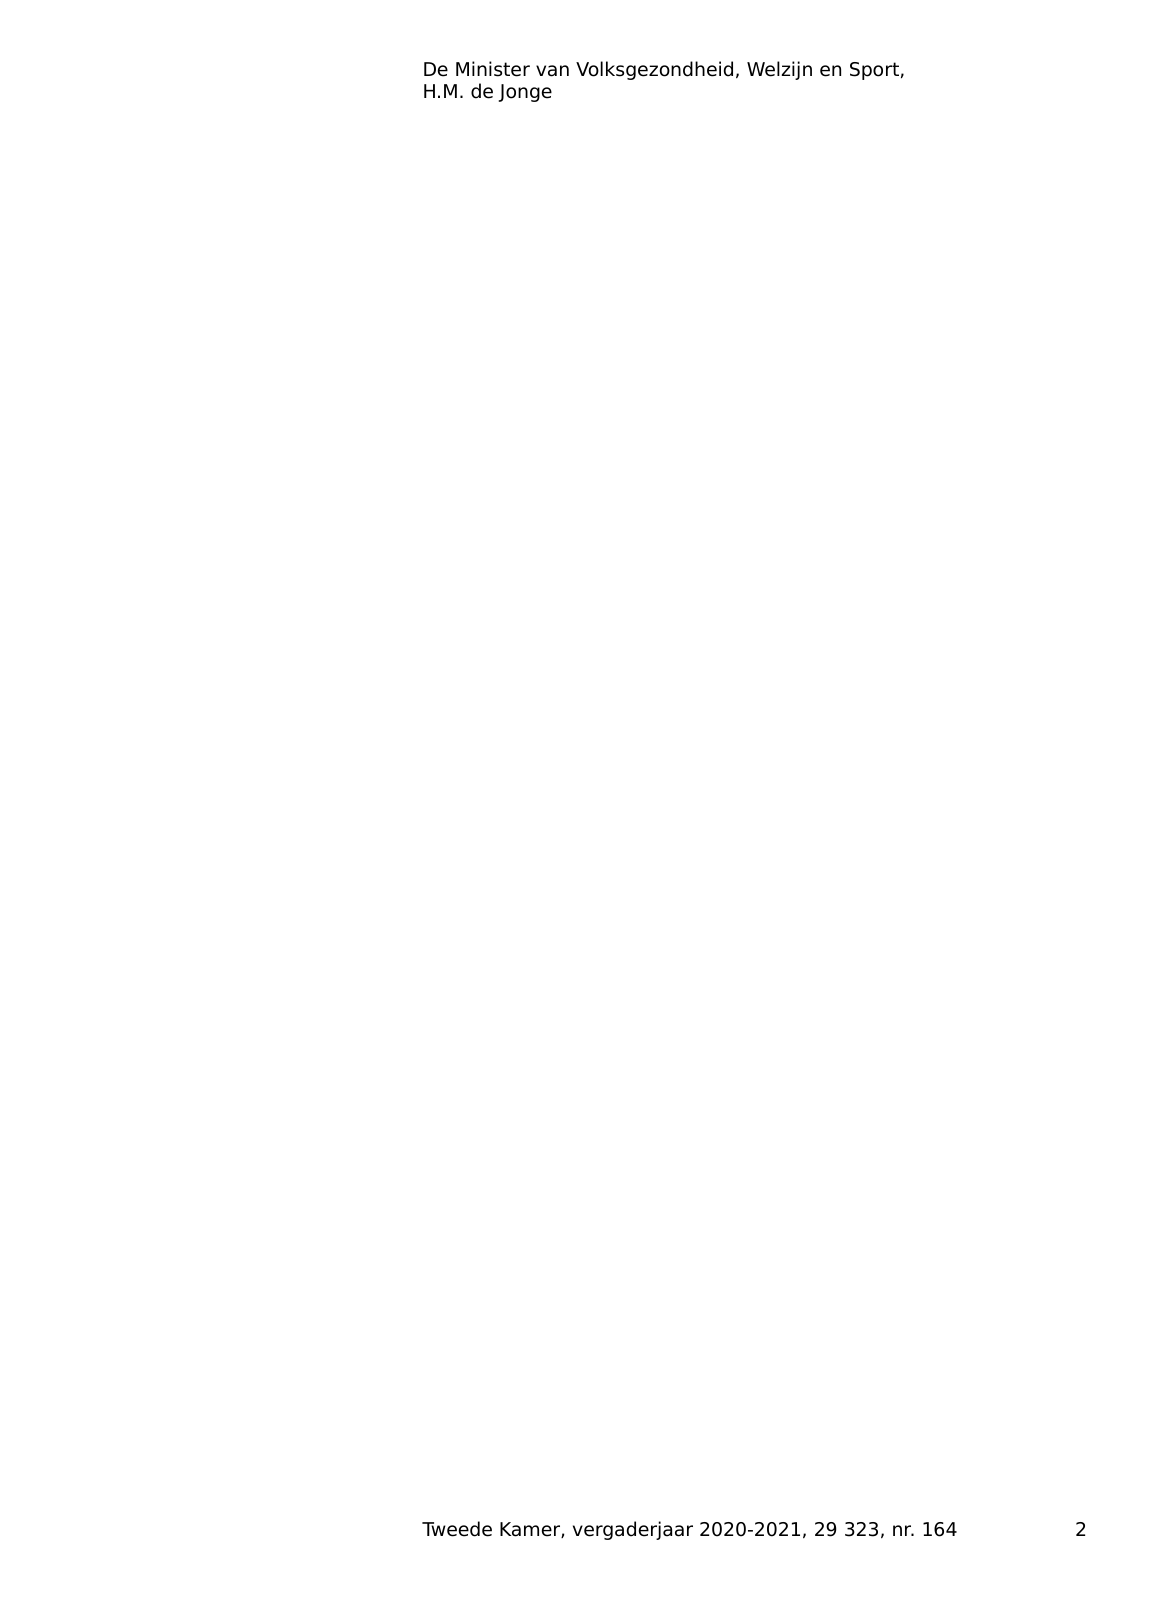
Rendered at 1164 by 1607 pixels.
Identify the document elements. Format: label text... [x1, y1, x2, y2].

text De Minister van Volksgezondheid, Welzijn en Sport, H.M. de Jonge [422, 59, 1087, 103]
